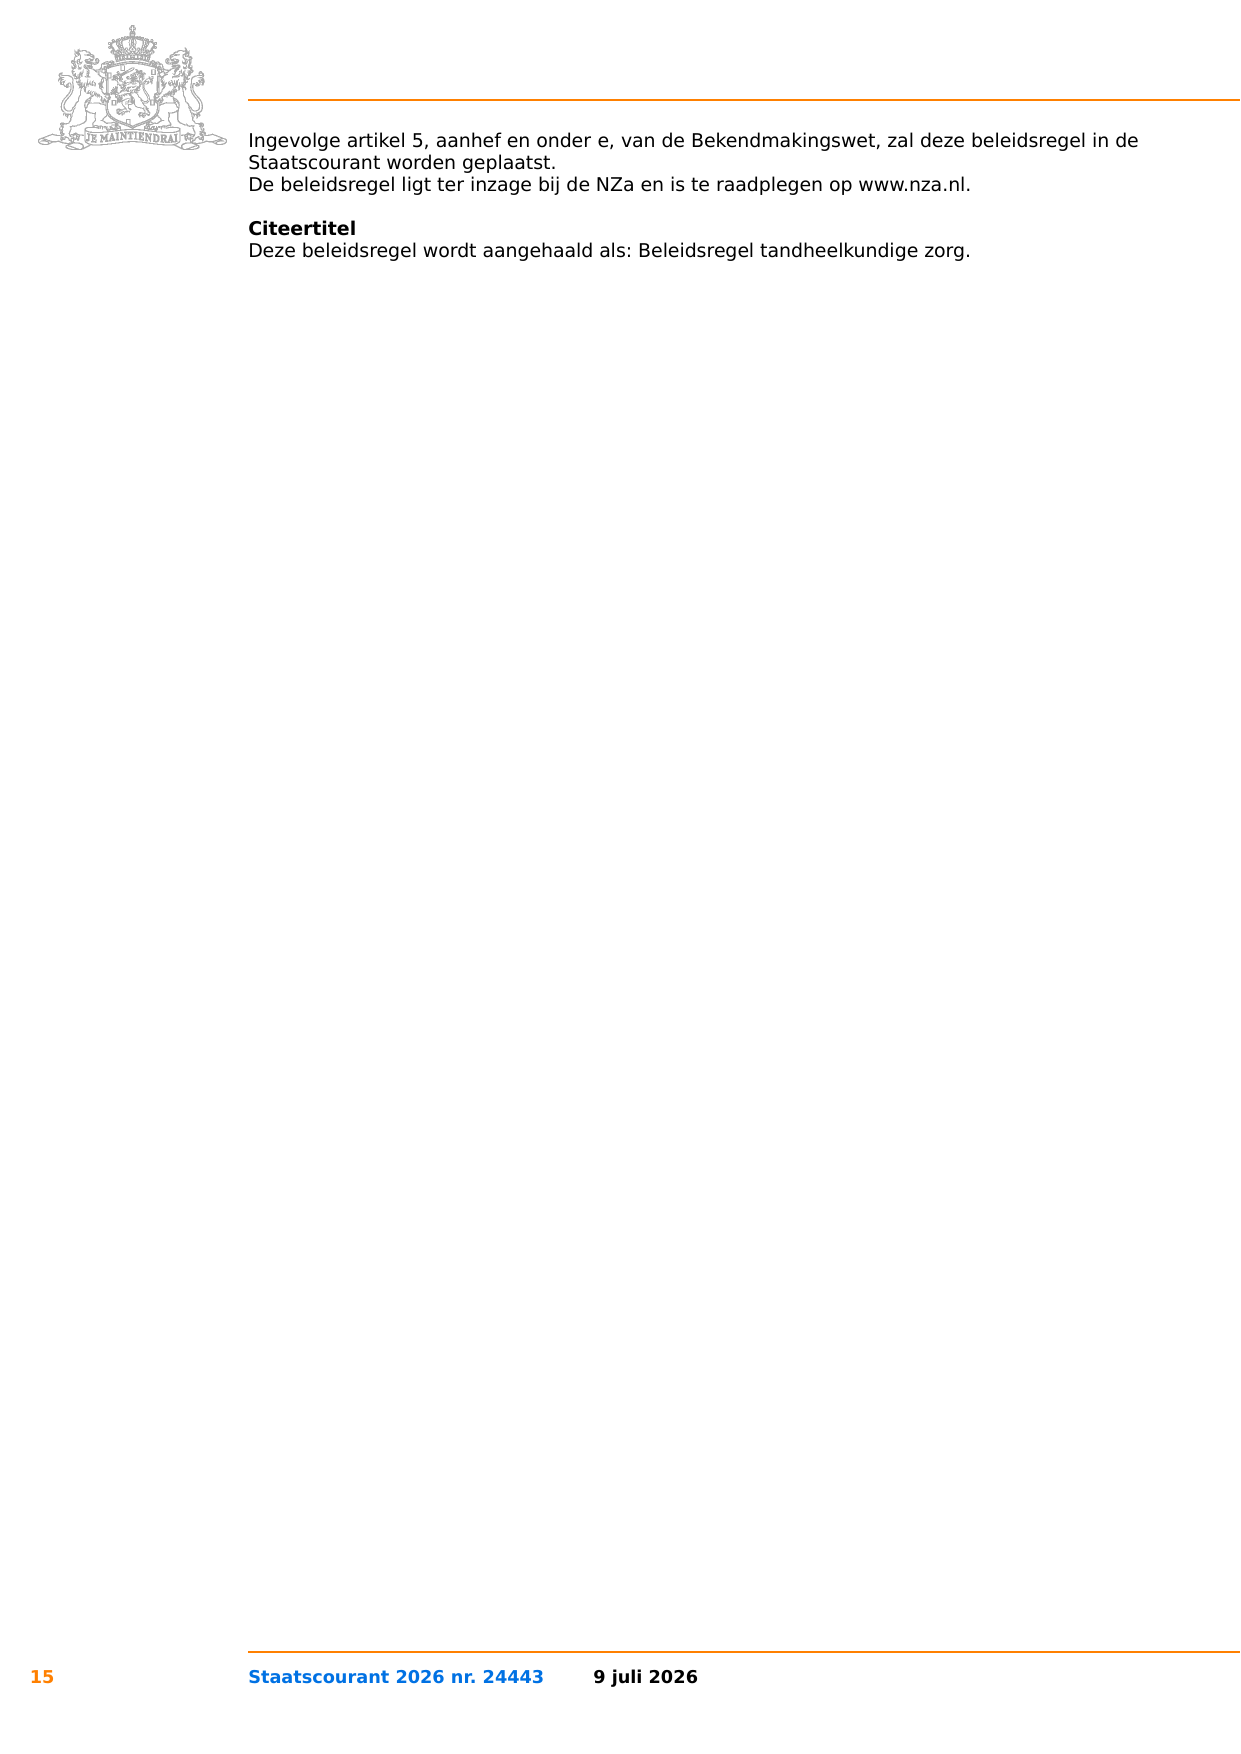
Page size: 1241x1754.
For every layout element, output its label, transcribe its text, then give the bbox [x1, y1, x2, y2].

text Ingevolge artikel 5, aanhef en onder e, van de Bekendmakingswet, zal deze beleidsregel in de Staatscourant worden geplaatst. [248, 130, 1163, 174]
text Deze beleidsregel wordt aangehaald als: Beleidsregel tandheelkundige zorg. [248, 240, 1163, 262]
subtitle Citeertitel [248, 218, 1163, 240]
text De beleidsregel ligt ter inzage bij de NZa en is te raadplegen op www.nza.nl. [248, 174, 1163, 196]
picture [38, 25, 227, 150]
